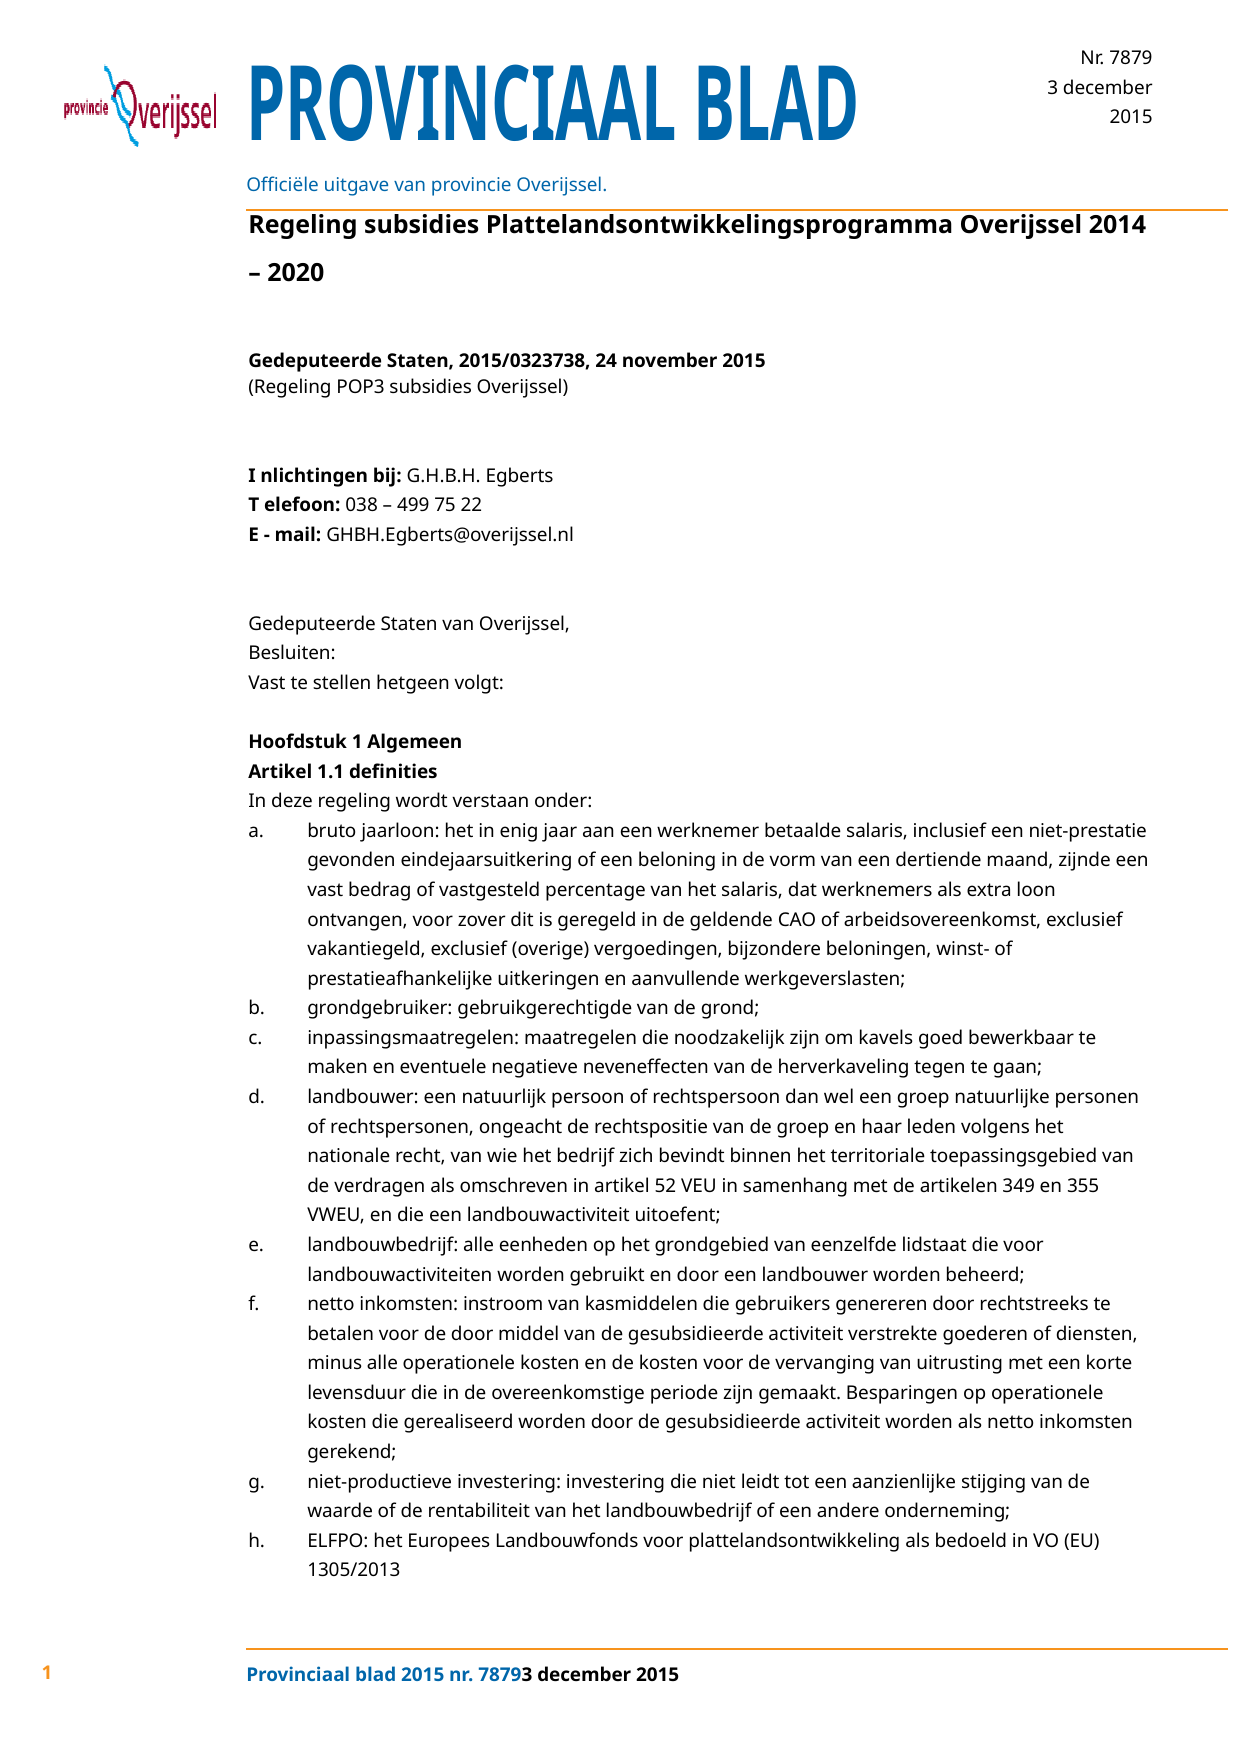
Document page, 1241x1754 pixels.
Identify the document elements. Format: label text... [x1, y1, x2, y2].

text (Regeling POP3 subsidies Overijssel) [248, 373, 1152, 399]
list netto inkomsten: instroom van kasmiddelen die gebruikers genereren door rechtstreeks te betalen voor de door middel van de gesubsidieerde activiteit verstrekte goederen of diensten, minus alle operationele kosten en de kosten voor de vervanging van uitrusting met een korte levensduur die in de overeenkomstige periode zijn gemaakt. Besparingen op operationele kosten die gerealiseerd worden door de gesubsidieerde activiteit worden als netto inkomsten gerekend; [248, 1290, 1152, 1464]
list bruto jaarloon: het in enig jaar aan een werknemer betaalde salaris, inclusief een niet-prestatie gevonden eindejaarsuitkering of een beloning in de vorm van een dertiende maand, zijnde een vast bedrag of vastgesteld percentage van het salaris, dat werknemers als extra loon ontvangen, voor zover dit is geregeld in de geldende CAO of arbeidsovereenkomst, exclusief vakantiegeld, exclusief (overige) vergoedingen, bijzondere beloningen, winst- of prestatieafhankelijke uitkeringen en aanvullende werkgeverslasten; [248, 817, 1152, 991]
list niet-productieve investering: investering die niet leidt tot een aanzienlijke stijging van de waarde of de rentabiliteit van het landbouwbedrijf of een andere onderneming; [248, 1468, 1152, 1523]
text In deze regeling wordt verstaan onder: [248, 787, 1152, 813]
text Regeling subsidies Plattelandsontwikkelingsprogramma Overijssel 2014 – 2020 [248, 211, 1152, 288]
list grondgebruiker: gebruikgerechtigde van de grond; [248, 994, 1152, 1020]
list landbouwbedrijf: alle eenheden op het grondgebied van eenzelfde lidstaat die voor landbouwactiviteiten worden gebruikt en door een landbouwer worden beheerd; [248, 1231, 1152, 1286]
text Besluiten: [248, 639, 1152, 665]
text Gedeputeerde Staten, 2015/0323738, 24 november 2015 [248, 347, 1152, 373]
list landbouwer: een natuurlijk persoon of rechtspersoon dan wel een groep natuurlijke personen of rechtspersonen, ongeacht de rechtspositie van de groep en haar leden volgens het nationale recht, van wie het bedrijf zich bevindt binnen het territoriale toepassingsgebied van de verdragen als omschreven in artikel 52 VEU in samenhang met de artikelen 349 en 355 VWEU, en die een landbouwactiviteit uitoefent; [248, 1083, 1152, 1227]
text Hoofdstuk 1 Algemeen [248, 728, 1152, 754]
list ELFPO: het Europees Landbouwfonds voor plattelandsontwikkeling als bedoeld in VO (EU) 1305/2013 [248, 1527, 1152, 1582]
text E - mail: GHBH.Egberts@overijssel.nl [248, 521, 1152, 547]
picture [41, 47, 231, 172]
text Vast te stellen hetgeen volgt: [248, 669, 1152, 695]
text Gedeputeerde Staten van Overijssel, [248, 610, 1152, 636]
text T elefoon: 038 – 499 75 22 [248, 492, 1152, 517]
text I nlichtingen bij: G.H.B.H. Egberts [248, 462, 1152, 488]
text Artikel 1.1 definities [248, 758, 1152, 783]
list inpassingsmaatregelen: maatregelen die noodzakelijk zijn om kavels goed bewerkbaar te maken en eventuele negatieve neveneffecten van de herverkaveling tegen te gaan; [248, 1024, 1152, 1079]
